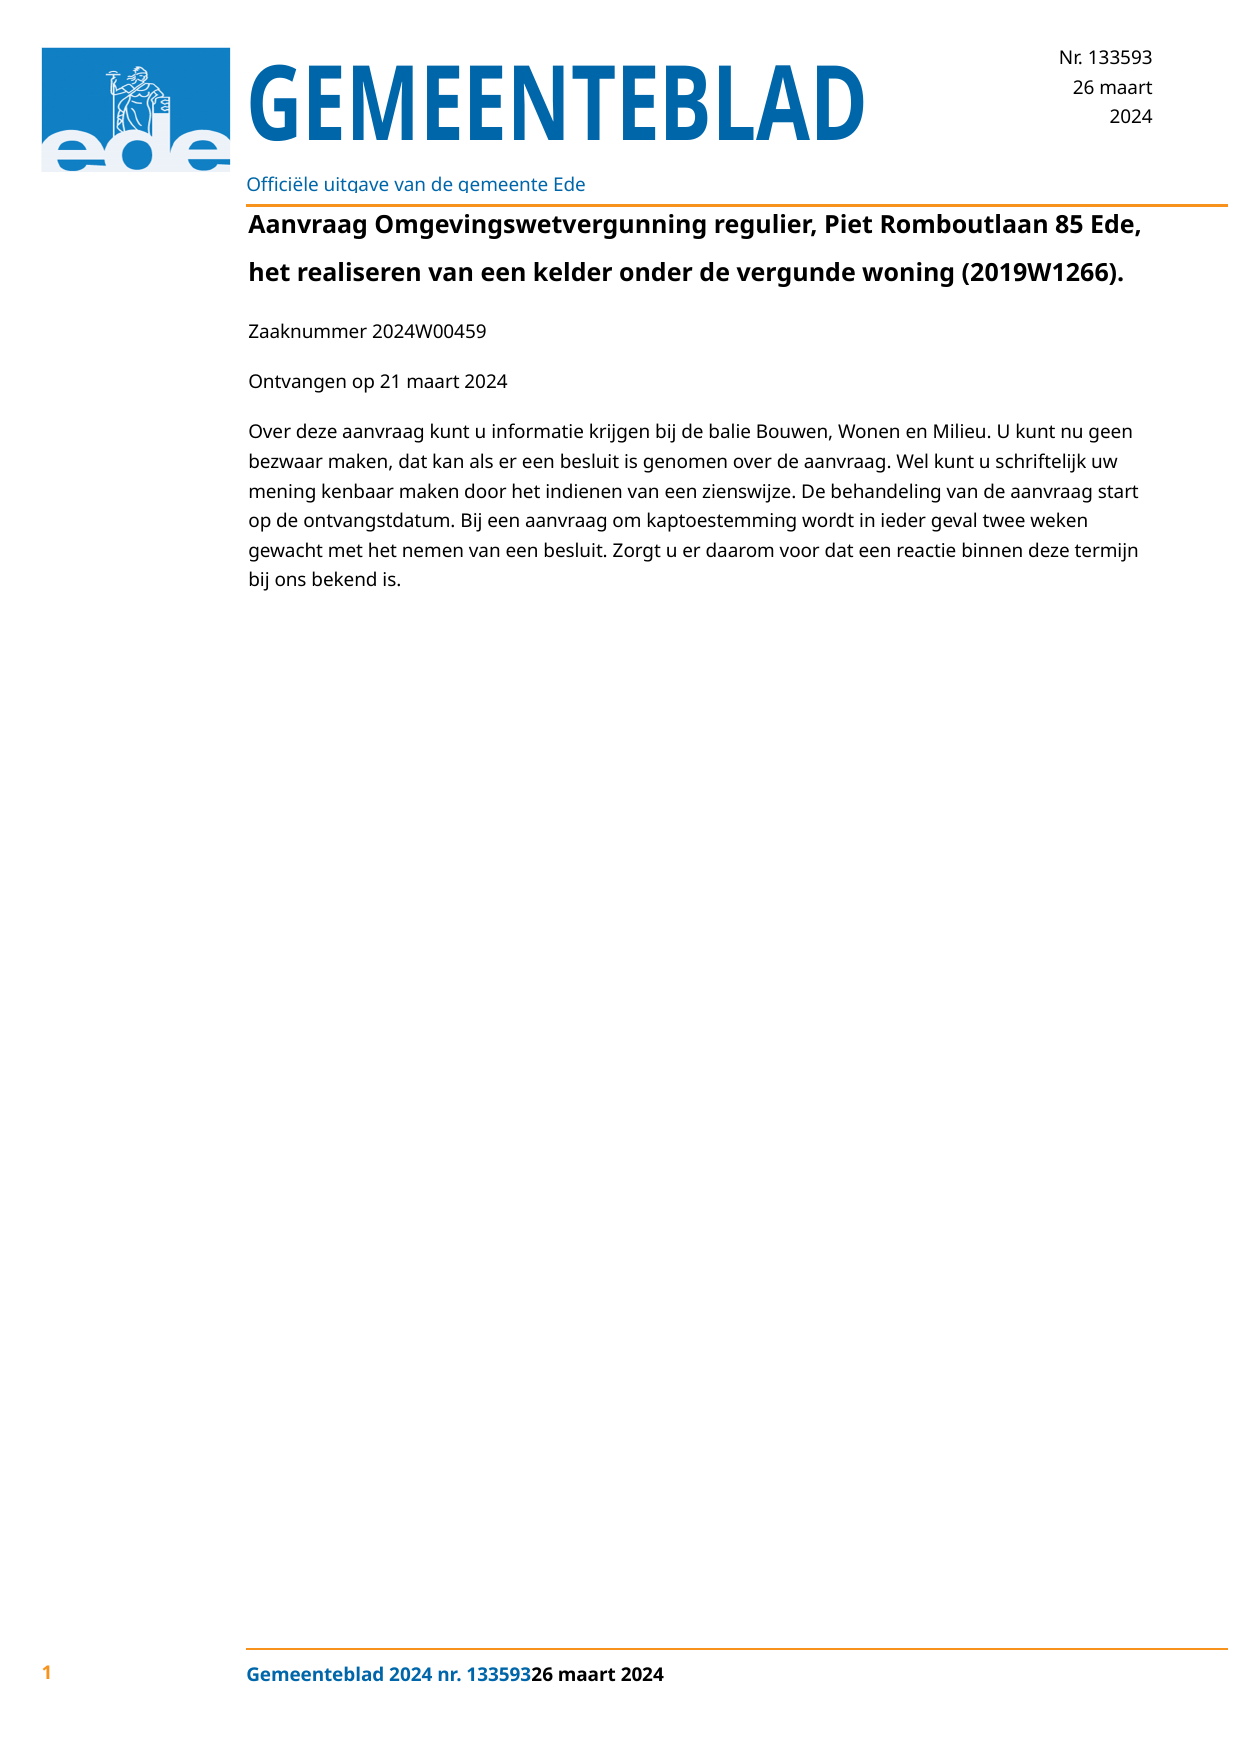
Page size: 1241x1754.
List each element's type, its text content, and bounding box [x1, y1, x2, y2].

text Aanvraag Omgevingswetvergunning regulier, Piet Romboutlaan 85 Ede, het realiseren van een kelder onder de vergunde woning (2019W1266). [248, 207, 1152, 288]
text Ontvangen op 21 maart 2024 [248, 368, 1152, 394]
picture [41, 47, 231, 172]
text Zaaknummer 2024W00459 [248, 318, 1152, 344]
text Over deze aanvraag kunt u informatie krijgen bij de balie Bouwen, Wonen en Milieu. U kunt nu geen bezwaar maken, dat kan als er een besluit is genomen over de aanvraag. Wel kunt u schriftelijk uw mening kenbaar maken door het indienen van een zienswijze. De behandeling van de aanvraag start op de ontvangstdatum. Bij een aanvraag om kaptoestemming wordt in ieder geval twee weken gewacht met het nemen van een besluit. Zorgt u er daarom voor dat een reactie binnen deze termijn bij ons bekend is. [248, 419, 1152, 592]
